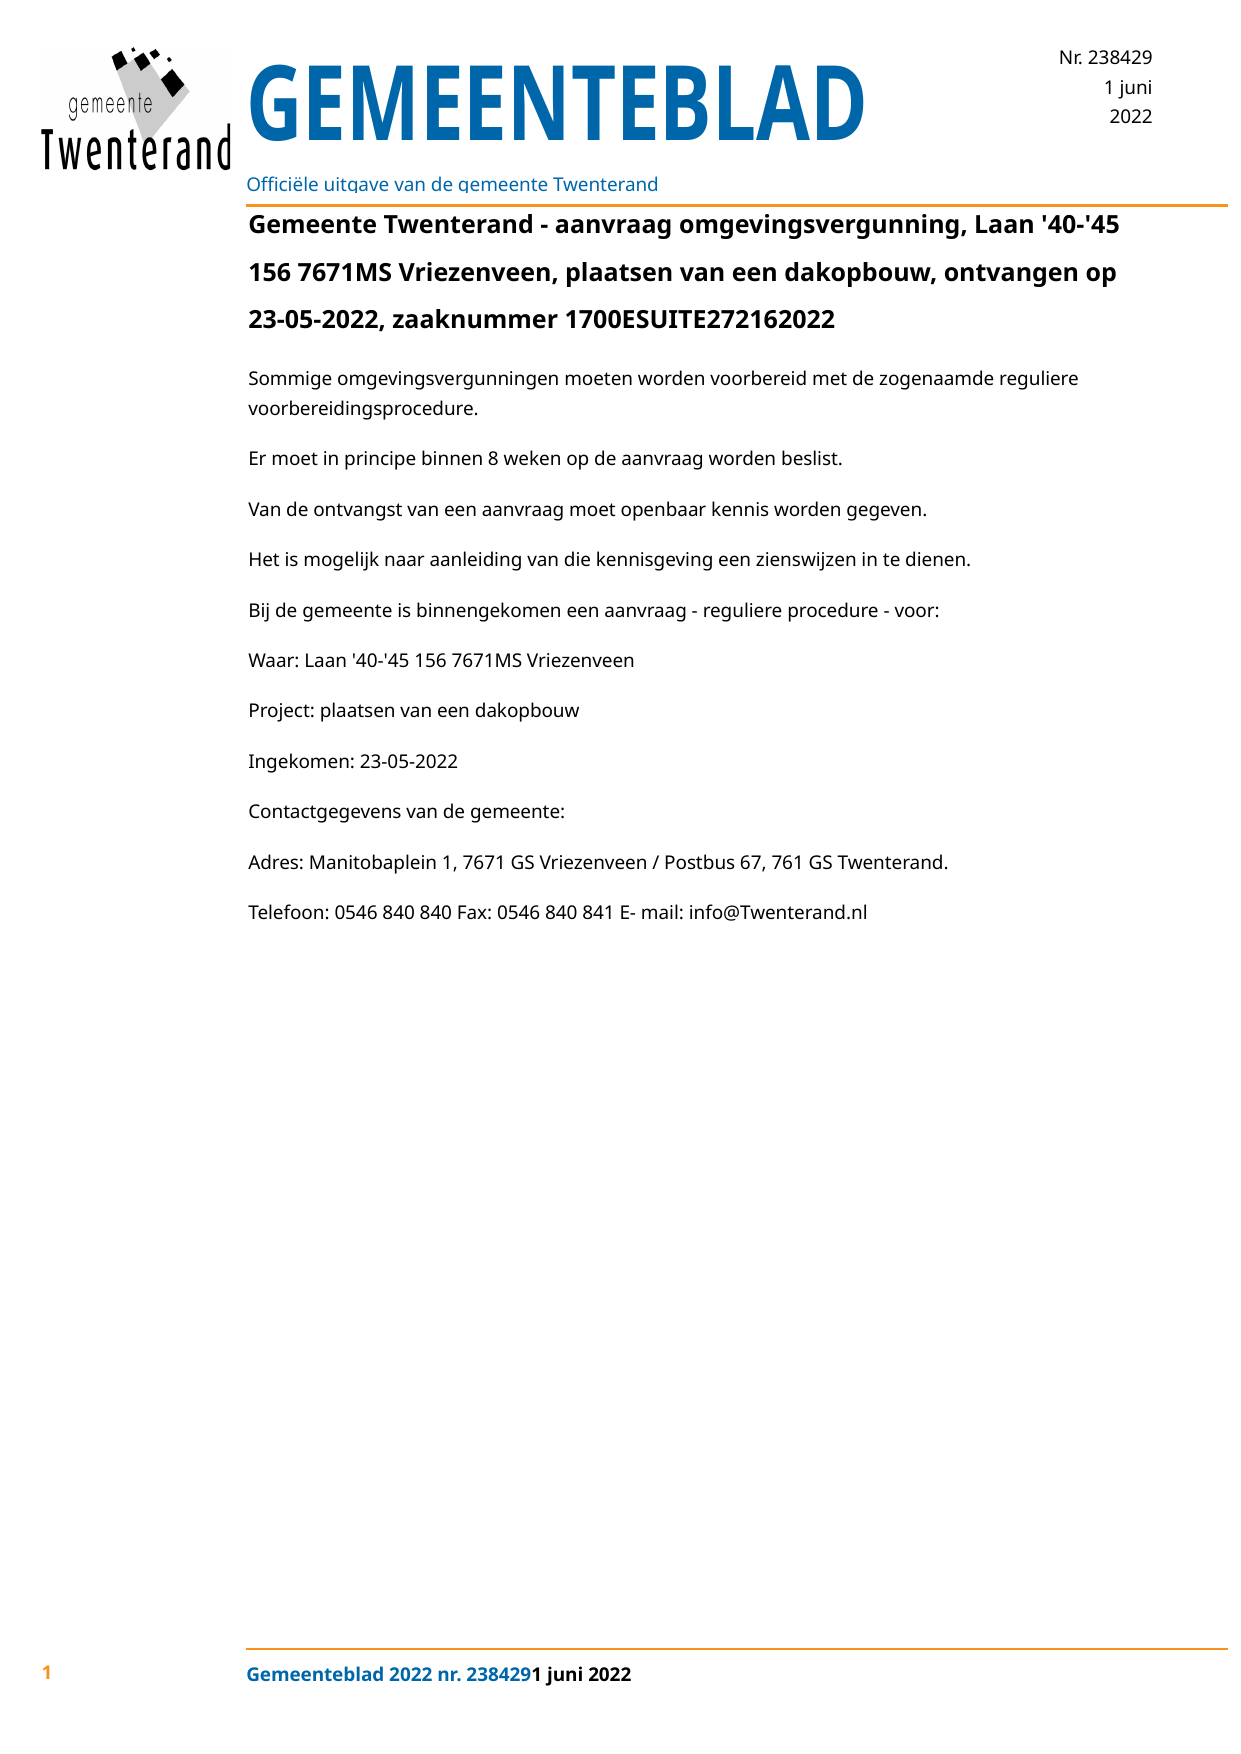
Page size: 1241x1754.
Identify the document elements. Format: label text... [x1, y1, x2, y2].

text Gemeente Twenterand - aanvraag omgevingsvergunning, Laan '40-'45 156 7671MS Vriezenveen, plaatsen van een dakopbouw, ontvangen op 23-05-2022, zaaknummer 1700ESUITE272162022 [248, 207, 1152, 336]
text Het is mogelijk naar aanleiding van die kennisgeving een zienswijzen in te dienen. [248, 546, 1152, 572]
text Project: plaatsen van een dakopbouw [248, 698, 1152, 723]
text Sommige omgevingsvergunningen moeten worden voorbereid met de zogenaamde reguliere voorbereidingsprocedure. [248, 366, 1152, 421]
text Ingekomen: 23-05-2022 [248, 748, 1152, 774]
picture [41, 47, 231, 172]
text Adres: Manitobaplein 1, 7671 GS Vriezenveen / Postbus 67, 761 GS Twenterand. [248, 849, 1152, 874]
text Van de ontvangst van een aanvraag moet openbaar kennis worden gegeven. [248, 496, 1152, 522]
text Telefoon: 0546 840 840 Fax: 0546 840 841 E- mail: info@Twenterand.nl [248, 899, 1152, 925]
text Waar: Laan '40-'45 156 7671MS Vriezenveen [248, 647, 1152, 673]
text Bij de gemeente is binnengekomen een aanvraag - reguliere procedure - voor: [248, 597, 1152, 622]
text Er moet in principe binnen 8 weken op de aanvraag worden beslist. [248, 446, 1152, 471]
text Contactgegevens van de gemeente: [248, 798, 1152, 824]
